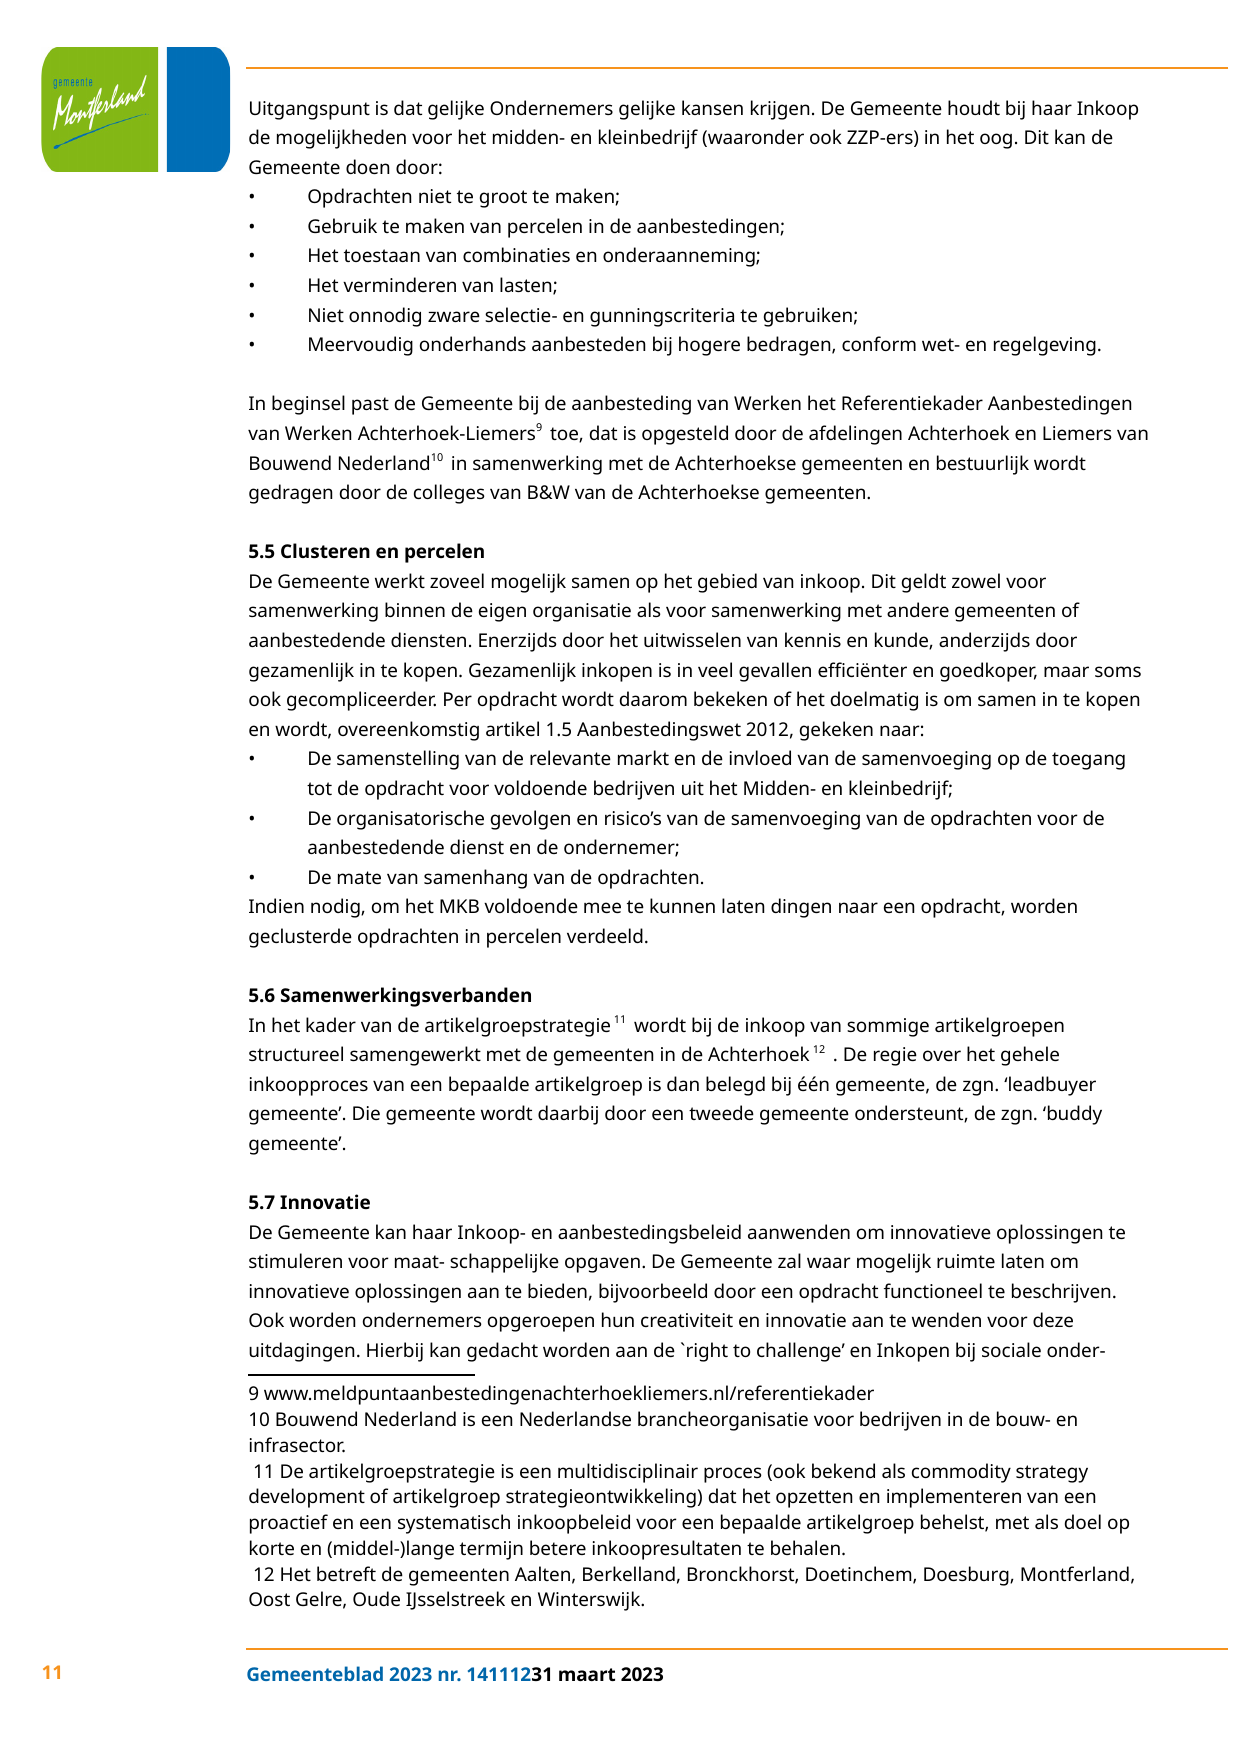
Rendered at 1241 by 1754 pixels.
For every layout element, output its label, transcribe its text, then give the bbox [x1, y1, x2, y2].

list Meervoudig onderhands aanbesteden bij hogere bedragen, conform wet- en regelgeving. [248, 331, 1152, 357]
text Bouwend Nederland is een Nederlandse brancheorganisatie voor bedrijven in de bouw- en infrasector. [248, 1406, 1152, 1458]
text 5.5 Clusteren en percelen [248, 538, 1152, 564]
list Opdrachten niet te groot te maken; [248, 183, 1152, 209]
text 5.6 Samenwerkingsverbanden [248, 982, 1152, 1008]
text In beginsel past de Gemeente bij de aanbesteding van Werken het Referentiekader Aanbestedingen van Werken Achterhoek-Liemers toe, dat is opgesteld door de afdelingen Achterhoek en Liemers van Bouwend Nederland in samenwerking met de Achterhoekse gemeenten en bestuurlijk wordt gedragen door de colleges van B&W van de Achterhoekse gemeenten. [248, 391, 1152, 505]
picture [41, 47, 231, 172]
text In het kader van de artikelgroepstrategie wordt bij de inkoop van sommige artikelgroepen structureel samengewerkt met de gemeenten in de Achterhoek . De regie over het gehele inkoopproces van een bepaalde artikelgroep is dan belegd bij één gemeente, de zgn. ‘leadbuyer gemeente’. Die gemeente wordt daarbij door een tweede gemeente ondersteunt, de zgn. ‘buddy gemeente’. [248, 1012, 1152, 1156]
list De samenstelling van de relevante markt en de invloed van de samenvoeging op de toegang tot de opdracht voor voldoende bedrijven uit het Midden- en kleinbedrijf; [248, 746, 1152, 801]
list De mate van samenhang van de opdrachten. [248, 864, 1152, 890]
list De organisatorische gevolgen en risico’s van de samenvoeging van de opdrachten voor de aanbestedende dienst en de ondernemer; [248, 805, 1152, 860]
list Gebruik te maken van percelen in de aanbestedingen; [248, 213, 1152, 239]
text Het betreft de gemeenten Aalten, Berkelland, Bronckhorst, Doetinchem, Doesburg, Montferland, Oost Gelre, Oude IJsselstreek en Winterswijk. [248, 1561, 1152, 1612]
text De Gemeente kan haar Inkoop- en aanbestedingsbeleid aanwenden om innovatieve oplossingen te stimuleren voor maat- schappelijke opgaven. De Gemeente zal waar mogelijk ruimte laten om innovatieve oplossingen aan te bieden, bijvoorbeeld door een opdracht functioneel te beschrijven. Ook worden ondernemers opgeroepen hun creativiteit en innovatie aan te wenden voor deze uitdagingen. Hierbij kan gedacht worden aan de `right to challenge’ en Inkopen bij sociale onder- [248, 1219, 1152, 1363]
text 5.7 Innovatie [248, 1189, 1152, 1215]
text www.meldpuntaanbestedingenachterhoekliemers.nl/referentiekader [248, 1381, 1152, 1406]
text De artikelgroepstrategie is een multidisciplinair proces (ook bekend als commodity strategy development of artikelgroep strategieontwikkeling) dat het opzetten en implementeren van een proactief en een systematisch inkoopbeleid voor een bepaalde artikelgroep behelst, met als doel op korte en (middel-)lange termijn betere inkoopresultaten te behalen. [248, 1458, 1152, 1561]
text De Gemeente werkt zoveel mogelijk samen op het gebied van inkoop. Dit geldt zowel voor samenwerking binnen de eigen organisatie als voor samenwerking met andere gemeenten of aanbestedende diensten. Enerzijds door het uitwisselen van kennis en kunde, anderzijds door gezamenlijk in te kopen. Gezamenlijk inkopen is in veel gevallen efficiënter en goedkoper, maar soms ook gecompliceerder. Per opdracht wordt daarom bekeken of het doelmatig is om samen in te kopen en wordt, overeenkomstig artikel 1.5 Aanbestedingswet 2012, gekeken naar: [248, 568, 1152, 742]
text Uitgangspunt is dat gelijke Ondernemers gelijke kansen krijgen. De Gemeente houdt bij haar Inkoop de mogelijkheden voor het midden- en kleinbedrijf (waaronder ook ZZP-ers) in het oog. Dit kan de Gemeente doen door: [248, 95, 1152, 180]
list Niet onnodig zware selectie- en gunningscriteria te gebruiken; [248, 302, 1152, 328]
text Indien nodig, om het MKB voldoende mee te kunnen laten dingen naar een opdracht, worden geclusterde opdrachten in percelen verdeeld. [248, 893, 1152, 949]
list Het toestaan van combinaties en onderaanneming; [248, 243, 1152, 268]
list Het verminderen van lasten; [248, 272, 1152, 298]
